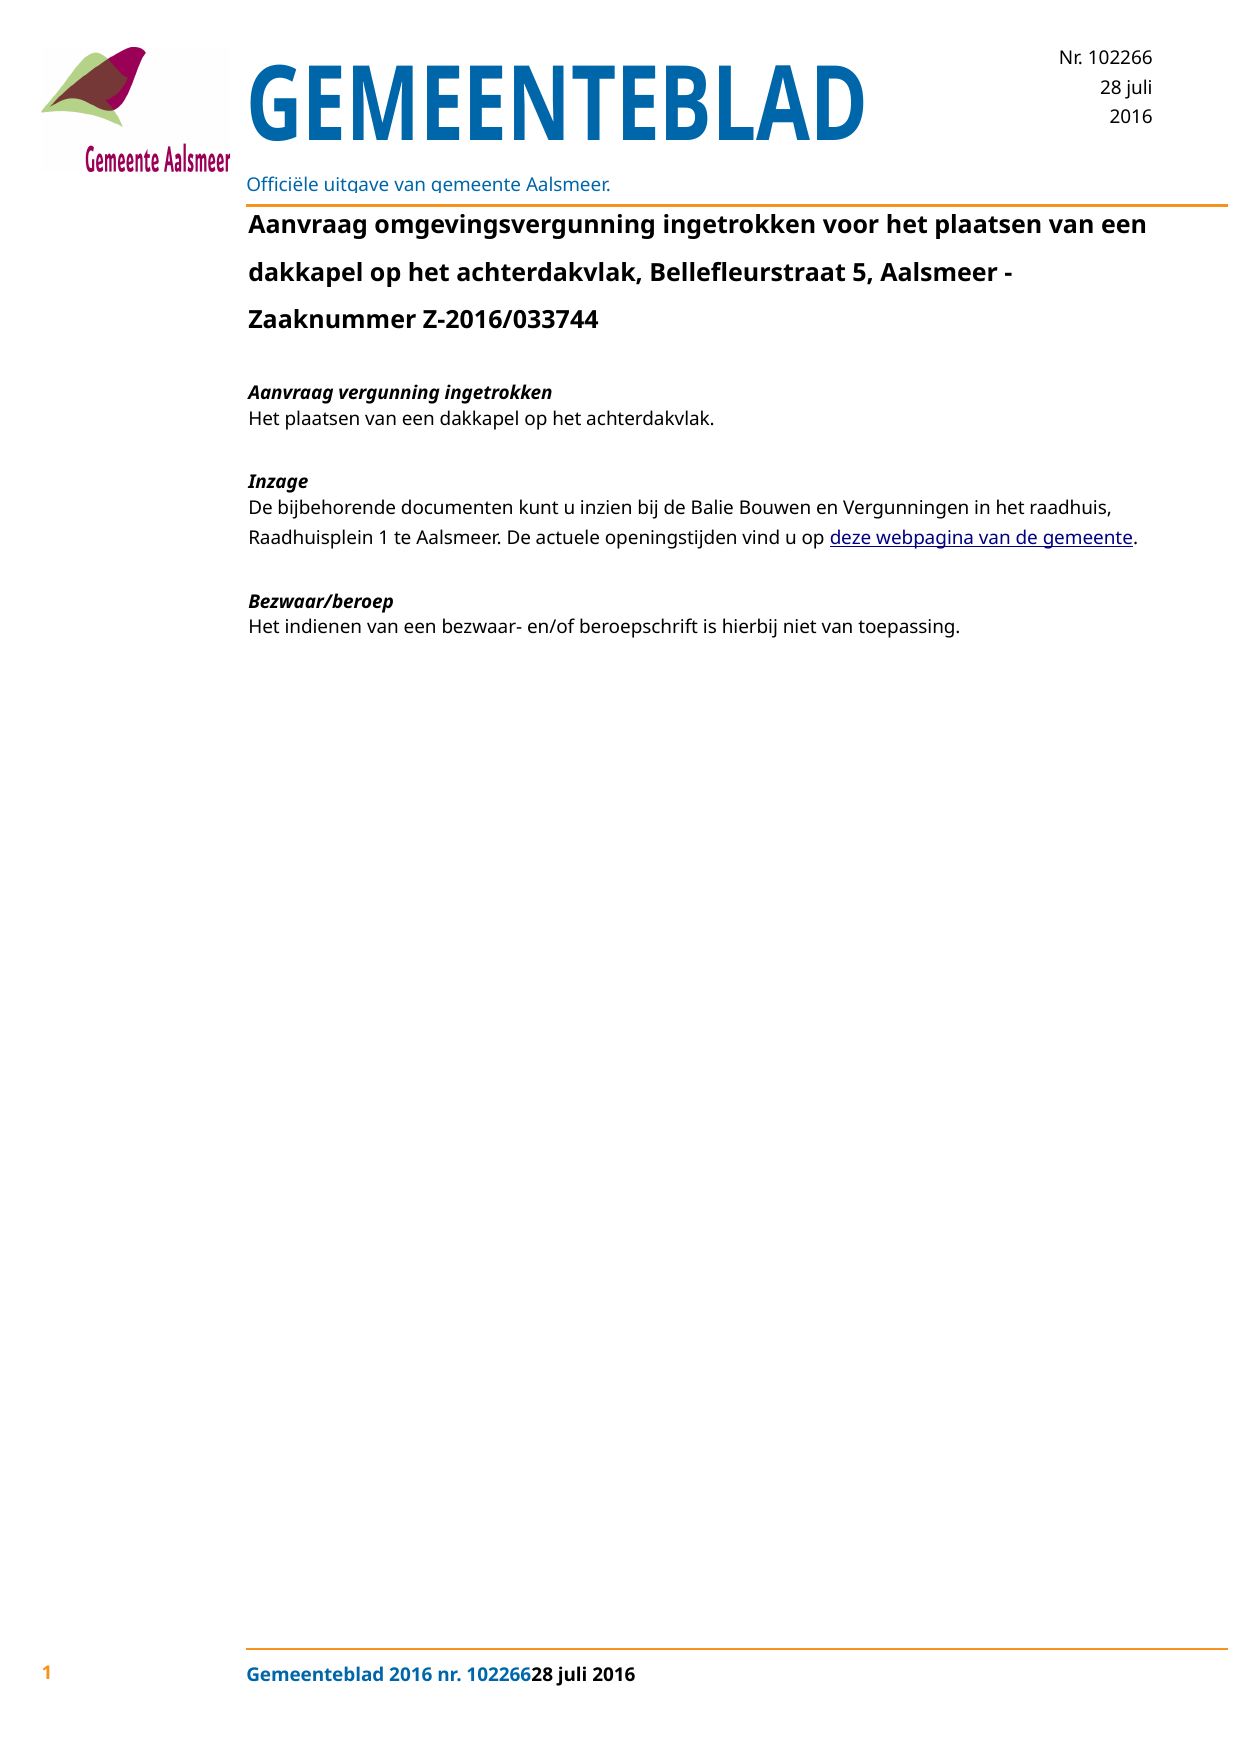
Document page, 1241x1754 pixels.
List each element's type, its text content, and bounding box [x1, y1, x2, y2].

picture [41, 47, 231, 172]
text Het plaatsen van een dakkapel op het achterdakvlak. [248, 405, 1152, 431]
text De bijbehorende documenten kunt u inzien bij de Balie Bouwen en Vergunningen in het raadhuis, Raadhuisplein 1 te Aalsmeer. De actuele openingstijden vind u op deze webpagina van de gemeente. [248, 494, 1152, 550]
text Het indienen van een bezwaar- en/of beroepschrift is hierbij niet van toepassing. [248, 614, 1152, 639]
text Aanvraag omgevingsvergunning ingetrokken voor het plaatsen van een dakkapel op het achterdakvlak, Bellefleurstraat 5, Aalsmeer - Zaaknummer Z-2016/033744 [248, 207, 1152, 336]
text Bezwaar/beroep [248, 588, 1152, 614]
text Aanvraag vergunning ingetrokken [248, 379, 1152, 405]
text Inzage [248, 469, 1152, 494]
